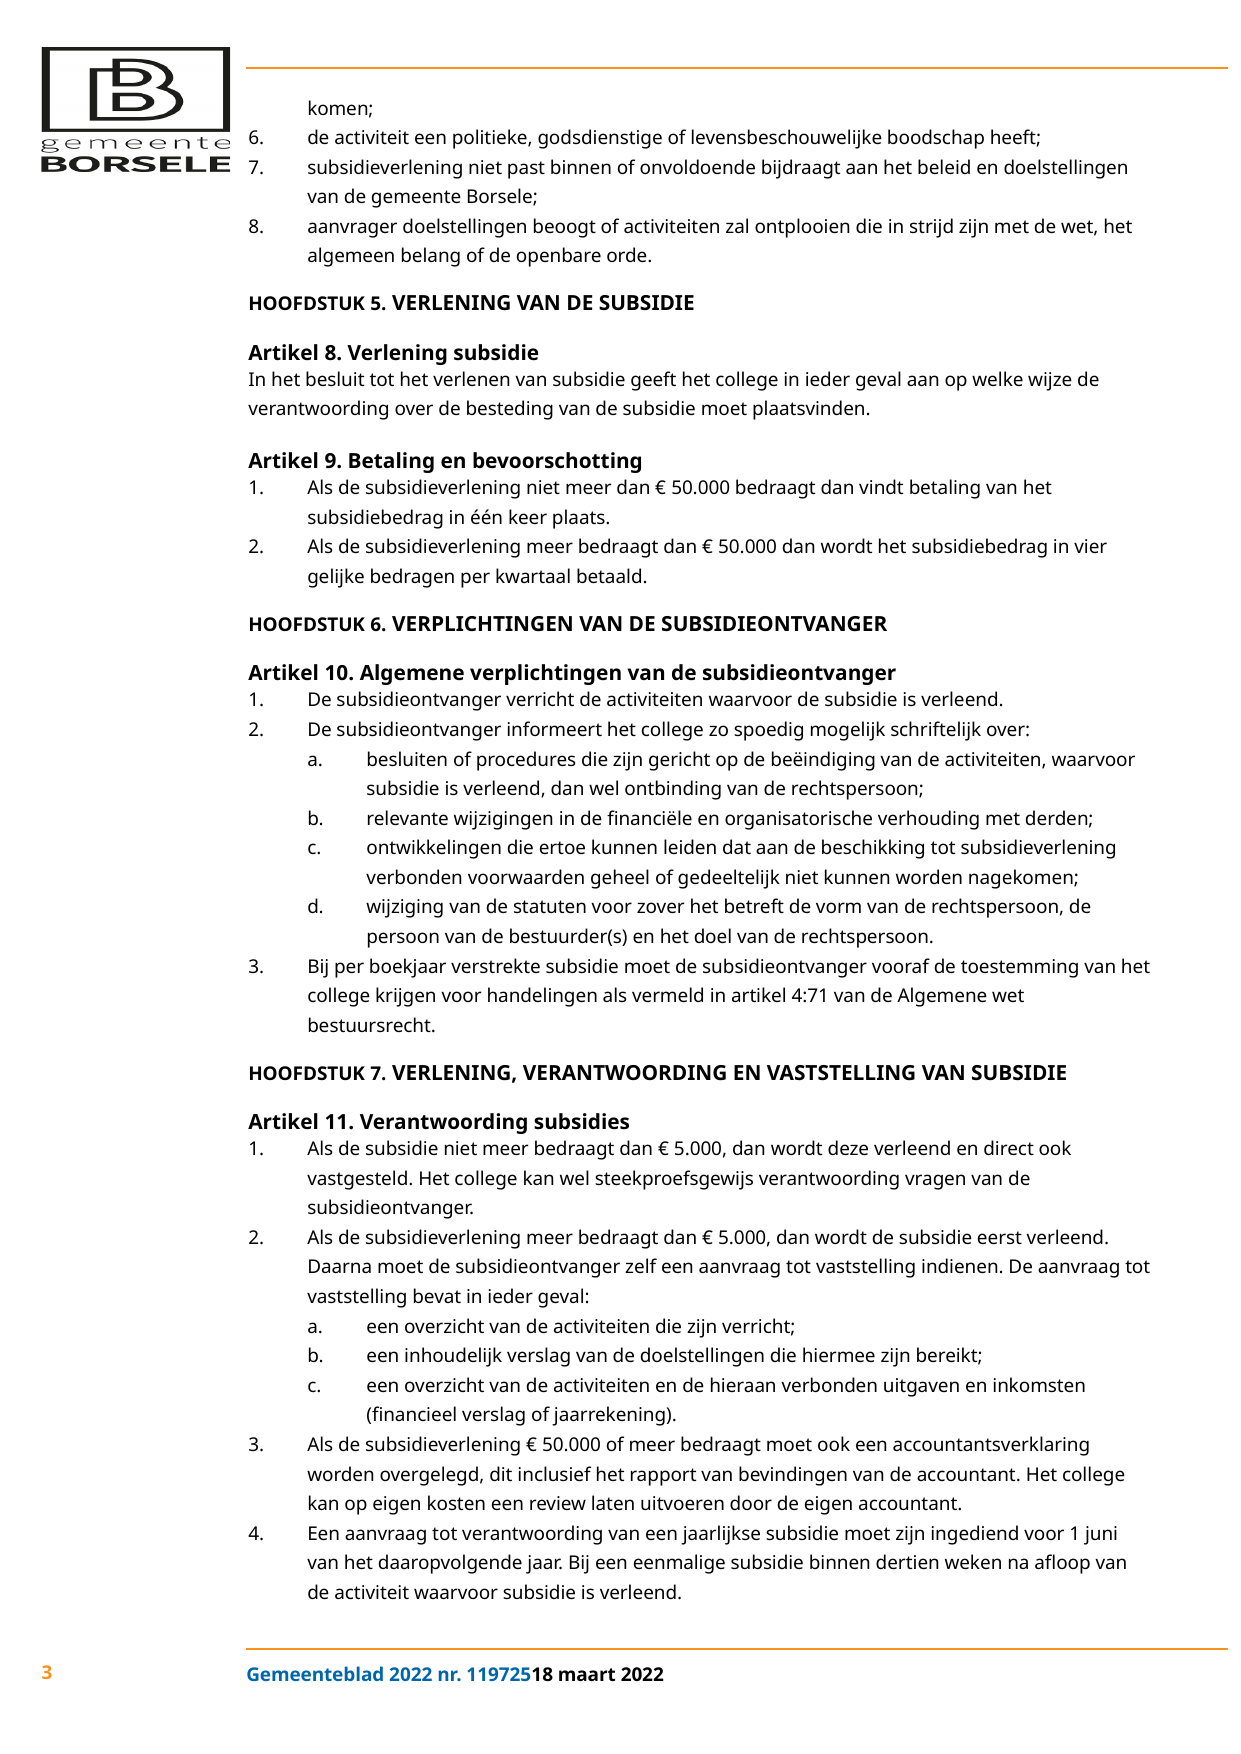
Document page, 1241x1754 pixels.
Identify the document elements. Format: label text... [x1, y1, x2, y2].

text HOOFDSTUK 6. VERPLICHTINGEN VAN DE SUBSIDIEONTVANGER [248, 609, 1152, 637]
list De subsidieontvanger verricht de activiteiten waarvoor de subsidie is verleend. [248, 687, 1152, 712]
text Artikel 11. Verantwoording subsidies [248, 1107, 1152, 1135]
picture [41, 47, 231, 172]
list Als de subsidieverlening meer bedraagt dan € 5.000, dan wordt de subsidie eerst verleend. Daarna moet de subsidieontvanger zelf een aanvraag tot vaststelling indienen. De aanvraag tot vaststelling bevat in ieder geval: [248, 1224, 1152, 1309]
list de activiteit een politieke, godsdienstige of levensbeschouwelijke boodschap heeft; [248, 124, 1152, 150]
text HOOFDSTUK 7. VERLENING, VERANTWOORDING EN VASTSTELLING VAN SUBSIDIE [248, 1058, 1152, 1086]
list Als de subsidieverlening meer bedraagt dan € 50.000 dan wordt het subsidiebedrag in vier gelijke bedragen per kwartaal betaald. [248, 534, 1152, 589]
list Als de subsidie niet meer bedraagt dan € 5.000, dan wordt deze verleend en direct ook vastgesteld. Het college kan wel steekproefsgewijs verantwoording vragen van de subsidieontvanger. [248, 1135, 1152, 1220]
list een overzicht van de activiteiten en de hieraan verbonden uitgaven en inkomsten (financieel verslag of jaarrekening). [307, 1372, 1152, 1427]
list ontwikkelingen die ertoe kunnen leiden dat aan de beschikking tot subsidieverlening verbonden voorwaarden geheel of gedeeltelijk niet kunnen worden nagekomen; [307, 834, 1152, 890]
list een overzicht van de activiteiten die zijn verricht; [307, 1313, 1152, 1338]
list besluiten of procedures die zijn gericht op de beëindiging van de activiteiten, waarvoor subsidie is verleend, dan wel ontbinding van de rechtspersoon; [307, 746, 1152, 801]
list relevante wijzigingen in de financiële en organisatorische verhouding met derden; [307, 805, 1152, 831]
list Als de subsidieverlening € 50.000 of meer bedraagt moet ook een accountantsverklaring worden overgelegd, dit inclusief het rapport van bevindingen van de accountant. Het college kan op eigen kosten een review laten uitvoeren door de eigen accountant. [248, 1431, 1152, 1516]
text In het besluit tot het verlenen van subsidie geeft het college in ieder geval aan op welke wijze de verantwoording over de besteding van de subsidie moet plaatsvinden. [248, 366, 1152, 421]
list Bij per boekjaar verstrekte subsidie moet de subsidieontvanger vooraf de toestemming van het college krijgen voor handelingen als vermeld in artikel 4:71 van de Algemene wet bestuursrecht. [248, 953, 1152, 1038]
list komen; [248, 95, 1152, 121]
list Als de subsidieverlening niet meer dan € 50.000 bedraagt dan vindt betaling van het subsidiebedrag in één keer plaats. [248, 474, 1152, 530]
text Artikel 8. Verlening subsidie [248, 338, 1152, 366]
list wijziging van de statuten voor zover het betreft de vorm van de rechtspersoon, de persoon van de bestuurder(s) en het doel van de rechtspersoon. [307, 894, 1152, 949]
list Een aanvraag tot verantwoording van een jaarlijkse subsidie moet zijn ingediend voor 1 juni van het daaropvolgende jaar. Bij een eenmalige subsidie binnen dertien weken na afloop van de activiteit waarvoor subsidie is verleend. [248, 1520, 1152, 1605]
list een inhoudelijk verslag van de doelstellingen die hiermee zijn bereikt; [307, 1342, 1152, 1368]
text HOOFDSTUK 5. VERLENING VAN DE SUBSIDIE [248, 288, 1152, 317]
list De subsidieontvanger informeert het college zo spoedig mogelijk schriftelijk over: [248, 716, 1152, 742]
text Artikel 9. Betaling en bevoorschotting [248, 446, 1152, 474]
text Artikel 10. Algemene verplichtingen van de subsidieontvanger [248, 658, 1152, 687]
list aanvrager doelstellingen beoogt of activiteiten zal ontplooien die in strijd zijn met de wet, het algemeen belang of de openbare orde. [248, 213, 1152, 268]
list subsidieverlening niet past binnen of onvoldoende bijdraagt aan het beleid en doelstellingen van de gemeente Borsele; [248, 154, 1152, 209]
